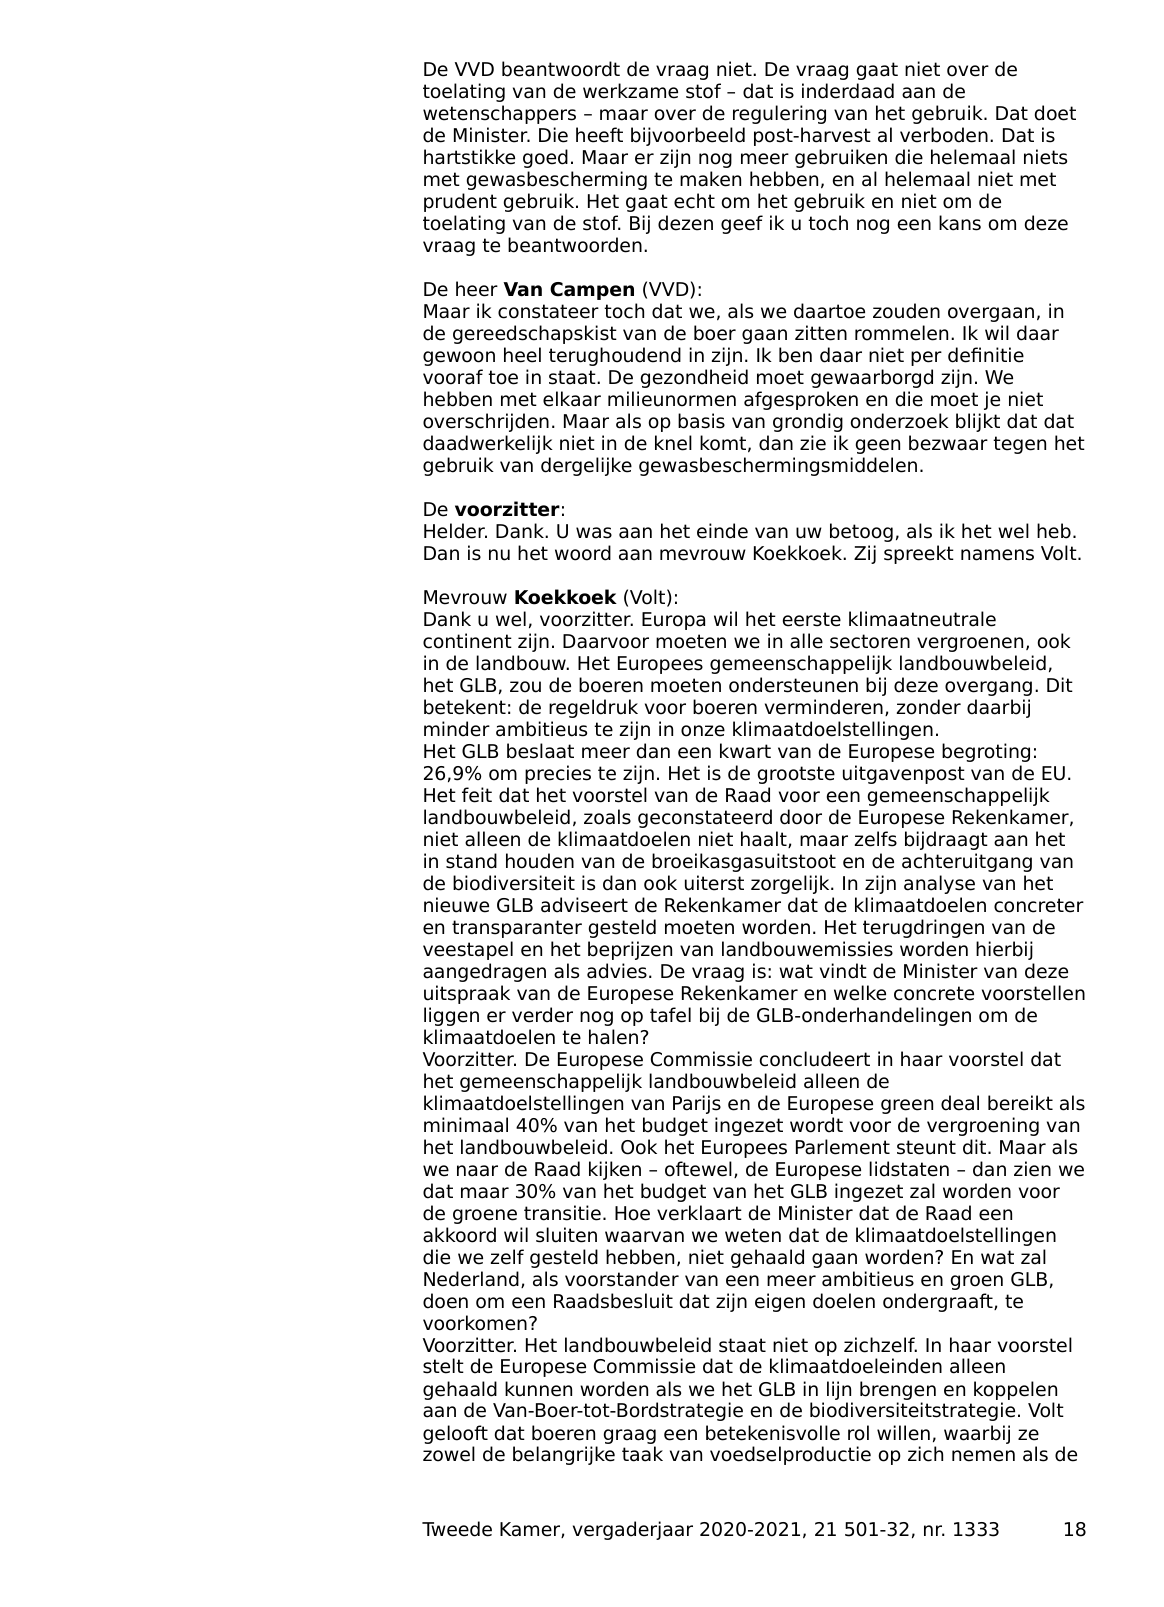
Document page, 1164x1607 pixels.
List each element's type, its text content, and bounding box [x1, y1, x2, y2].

text Dank u wel, voorzitter. Europa wil het eerste klimaatneutrale continent zijn. Daarvoor moeten we in alle sectoren vergroenen, ook in de landbouw. Het Europees gemeenschappelijk landbouwbeleid, het GLB, zou de boeren moeten ondersteunen bij deze overgang. Dit betekent: de regeldruk voor boeren verminderen, zonder daarbij minder ambitieus te zijn in onze klimaatdoelstellingen. [422, 609, 1087, 741]
text De heer Van Campen (VVD): [422, 279, 1087, 301]
text Voorzitter. De Europese Commissie concludeert in haar voorstel dat het gemeenschappelijk landbouwbeleid alleen de klimaatdoelstellingen van Parijs en de Europese green deal bereikt als minimaal 40% van het budget ingezet wordt voor de vergroening van het landbouwbeleid. Ook het Europees Parlement steunt dit. Maar als we naar de Raad kijken – oftewel, de Europese lidstaten – dan zien we dat maar 30% van het budget van het GLB ingezet zal worden voor de groene transitie. Hoe verklaart de Minister dat de Raad een akkoord wil sluiten waarvan we weten dat de klimaatdoelstellingen die we zelf gesteld hebben, niet gehaald gaan worden? En wat zal Nederland, als voorstander van een meer ambitieus en groen GLB, doen om een Raadsbesluit dat zijn eigen doelen ondergraaft, te voorkomen? [422, 1049, 1087, 1334]
text Het GLB beslaat meer dan een kwart van de Europese begroting: 26,9% om precies te zijn. Het is de grootste uitgavenpost van de EU. Het feit dat het voorstel van de Raad voor een gemeenschappelijk landbouwbeleid, zoals geconstateerd door de Europese Rekenkamer, niet alleen de klimaatdoelen niet haalt, maar zelfs bijdraagt aan het in stand houden van de broeikasgasuitstoot en de achteruitgang van de biodiversiteit is dan ook uiterst zorgelijk. In zijn analyse van het nieuwe GLB adviseert de Rekenkamer dat de klimaatdoelen concreter en transparanter gesteld moeten worden. Het terugdringen van de veestapel en het beprijzen van landbouwemissies worden hierbij aangedragen als advies. De vraag is: wat vindt de Minister van deze uitspraak van de Europese Rekenkamer en welke concrete voorstellen liggen er verder nog op tafel bij de GLB-onderhandelingen om de klimaatdoelen te halen? [422, 741, 1087, 1049]
text De voorzitter: [422, 499, 1087, 521]
text De VVD beantwoordt de vraag niet. De vraag gaat niet over de toelating van de werkzame stof – dat is inderdaad aan de wetenschappers – maar over de regulering van het gebruik. Dat doet de Minister. Die heeft bijvoorbeeld post-harvest al verboden. Dat is hartstikke goed. Maar er zijn nog meer gebruiken die helemaal niets met gewasbescherming te maken hebben, en al helemaal niet met prudent gebruik. Het gaat echt om het gebruik en niet om de toelating van de stof. Bij dezen geef ik u toch nog een kans om deze vraag te beantwoorden. [422, 59, 1087, 257]
text Helder. Dank. U was aan het einde van uw betoog, als ik het wel heb. Dan is nu het woord aan mevrouw Koekkoek. Zij spreekt namens Volt. [422, 521, 1087, 565]
text Maar ik constateer toch dat we, als we daartoe zouden overgaan, in de gereedschapskist van de boer gaan zitten rommelen. Ik wil daar gewoon heel terughoudend in zijn. Ik ben daar niet per definitie vooraf toe in staat. De gezondheid moet gewaarborgd zijn. We hebben met elkaar milieunormen afgesproken en die moet je niet overschrijden. Maar als op basis van grondig onderzoek blijkt dat dat daadwerkelijk niet in de knel komt, dan zie ik geen bezwaar tegen het gebruik van dergelijke gewasbeschermingsmiddelen. [422, 301, 1087, 477]
text Mevrouw Koekkoek (Volt): [422, 587, 1087, 609]
text Voorzitter. Het landbouwbeleid staat niet op zichzelf. In haar voorstel stelt de Europese Commissie dat de klimaatdoeleinden alleen gehaald kunnen worden als we het GLB in lijn brengen en koppelen aan de Van-Boer-tot-Bordstrategie en de biodiversiteitstrategie. Volt gelooft dat boeren graag een betekenisvolle rol willen, waarbij ze zowel de belangrijke taak van voedselproductie op zich nemen als de [422, 1334, 1087, 1466]
